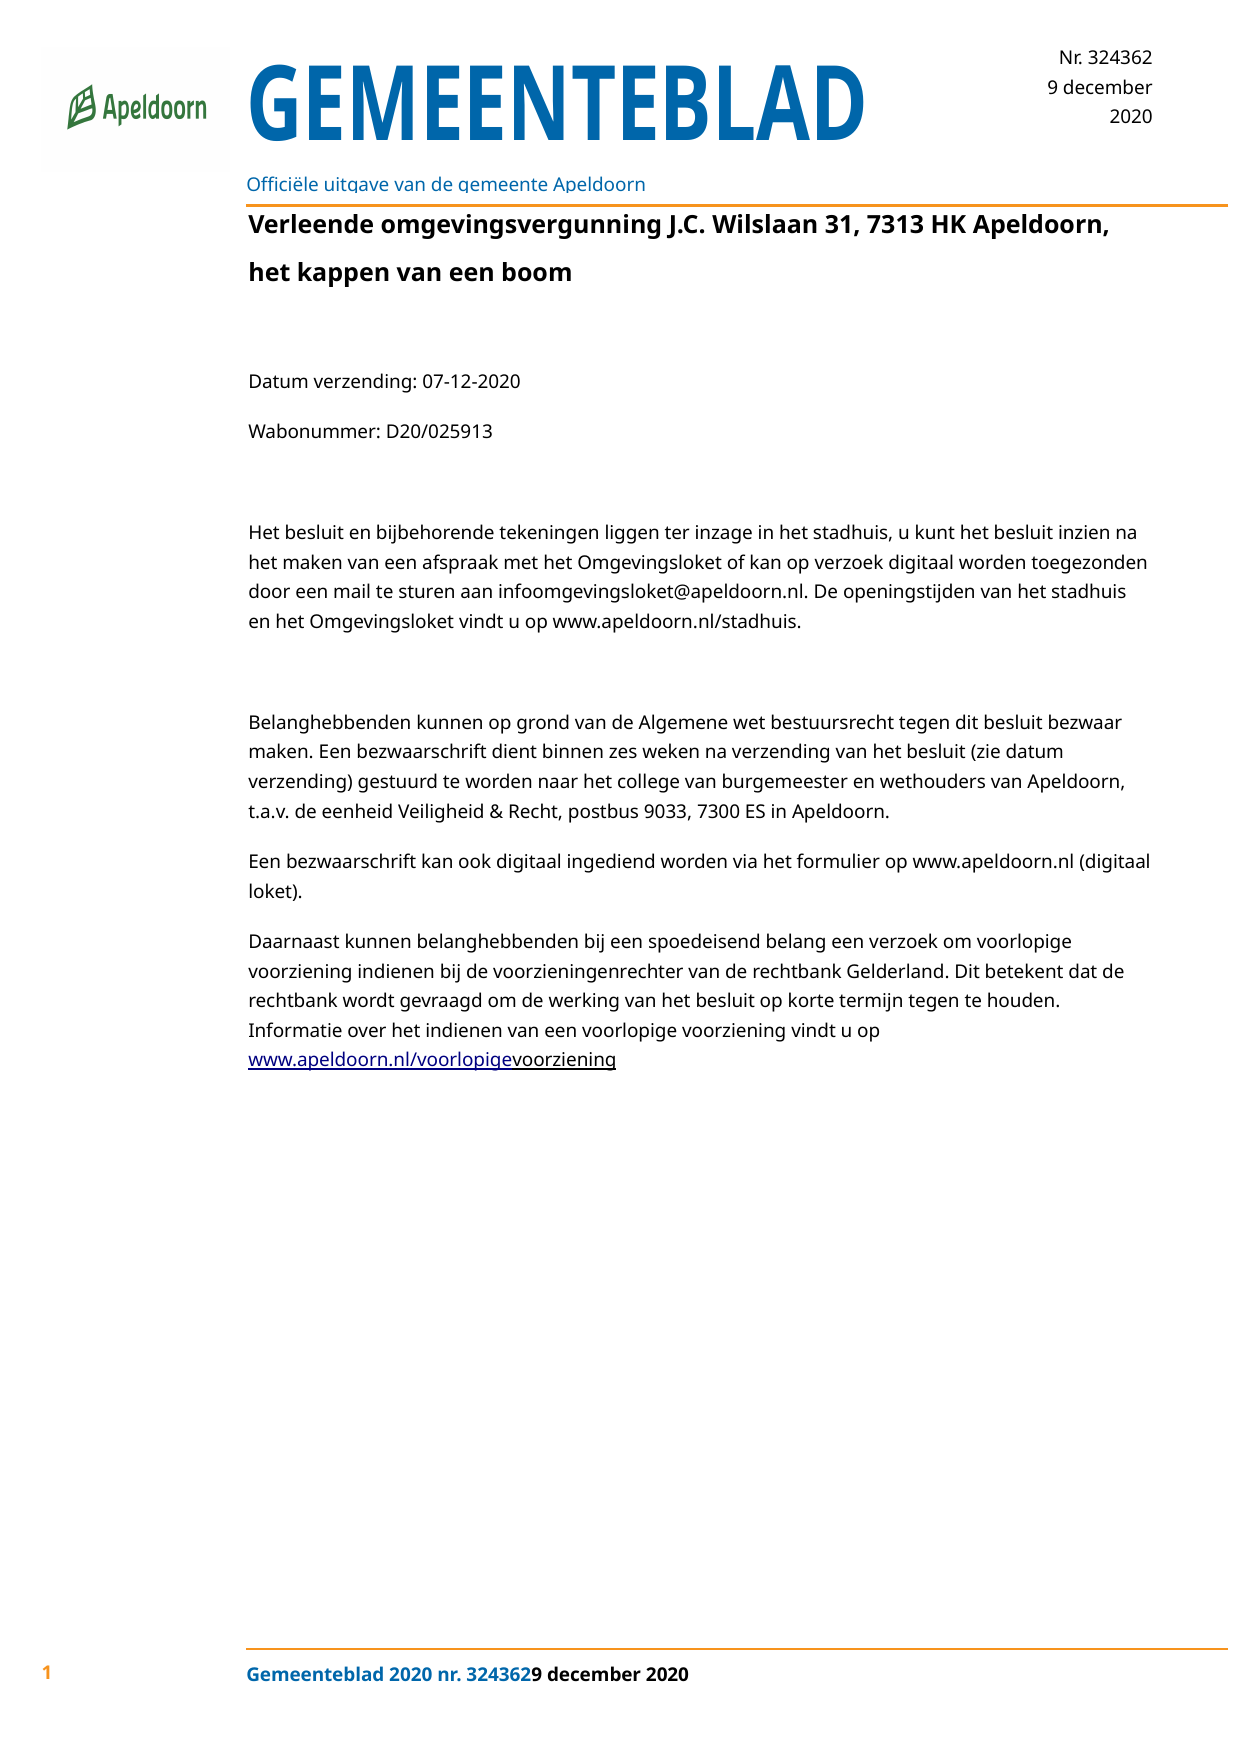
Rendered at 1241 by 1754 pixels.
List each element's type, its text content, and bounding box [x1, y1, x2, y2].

text Daarnaast kunnen belanghebbenden bij een spoedeisend belang een verzoek om voorlopige voorziening indienen bij de voorzieningenrechter van de rechtbank Gelderland. Dit betekent dat de rechtbank wordt gevraagd om de werking van het besluit op korte termijn tegen te houden. Informatie over het indienen van een voorlopige voorziening vindt u op www.apeldoorn.nl/voorlopigevoorziening [248, 928, 1152, 1072]
text Datum verzending: 07-12-2020 [248, 368, 1152, 394]
text Verleende omgevingsvergunning J.C. Wilslaan 31, 7313 HK Apeldoorn, het kappen van een boom [248, 207, 1152, 288]
text Een bezwaarschrift kan ook digitaal ingediend worden via het formulier op www.apeldoorn.nl (digitaal loket). [248, 848, 1152, 904]
text Wabonummer: D20/025913 [248, 419, 1152, 444]
text Belanghebbenden kunnen op grond van de Algemene wet bestuursrecht tegen dit besluit bezwaar maken. Een bezwaarschrift dient binnen zes weken na verzending van het besluit (zie datum verzending) gestuurd te worden naar het college van burgemeester en wethouders van Apeldoorn, t.a.v. de eenheid Veiligheid & Recht, postbus 9033, 7300 ES in Apeldoorn. [248, 709, 1152, 824]
picture [41, 47, 231, 172]
text Het besluit en bijbehorende tekeningen liggen ter inzage in het stadhuis, u kunt het besluit inzien na het maken van een afspraak met het Omgevingsloket of kan op verzoek digitaal worden toegezonden door een mail te sturen aan infoomgevingsloket@apeldoorn.nl. De openingstijden van het stadhuis en het Omgevingsloket vindt u op www.apeldoorn.nl/stadhuis. [248, 519, 1152, 634]
